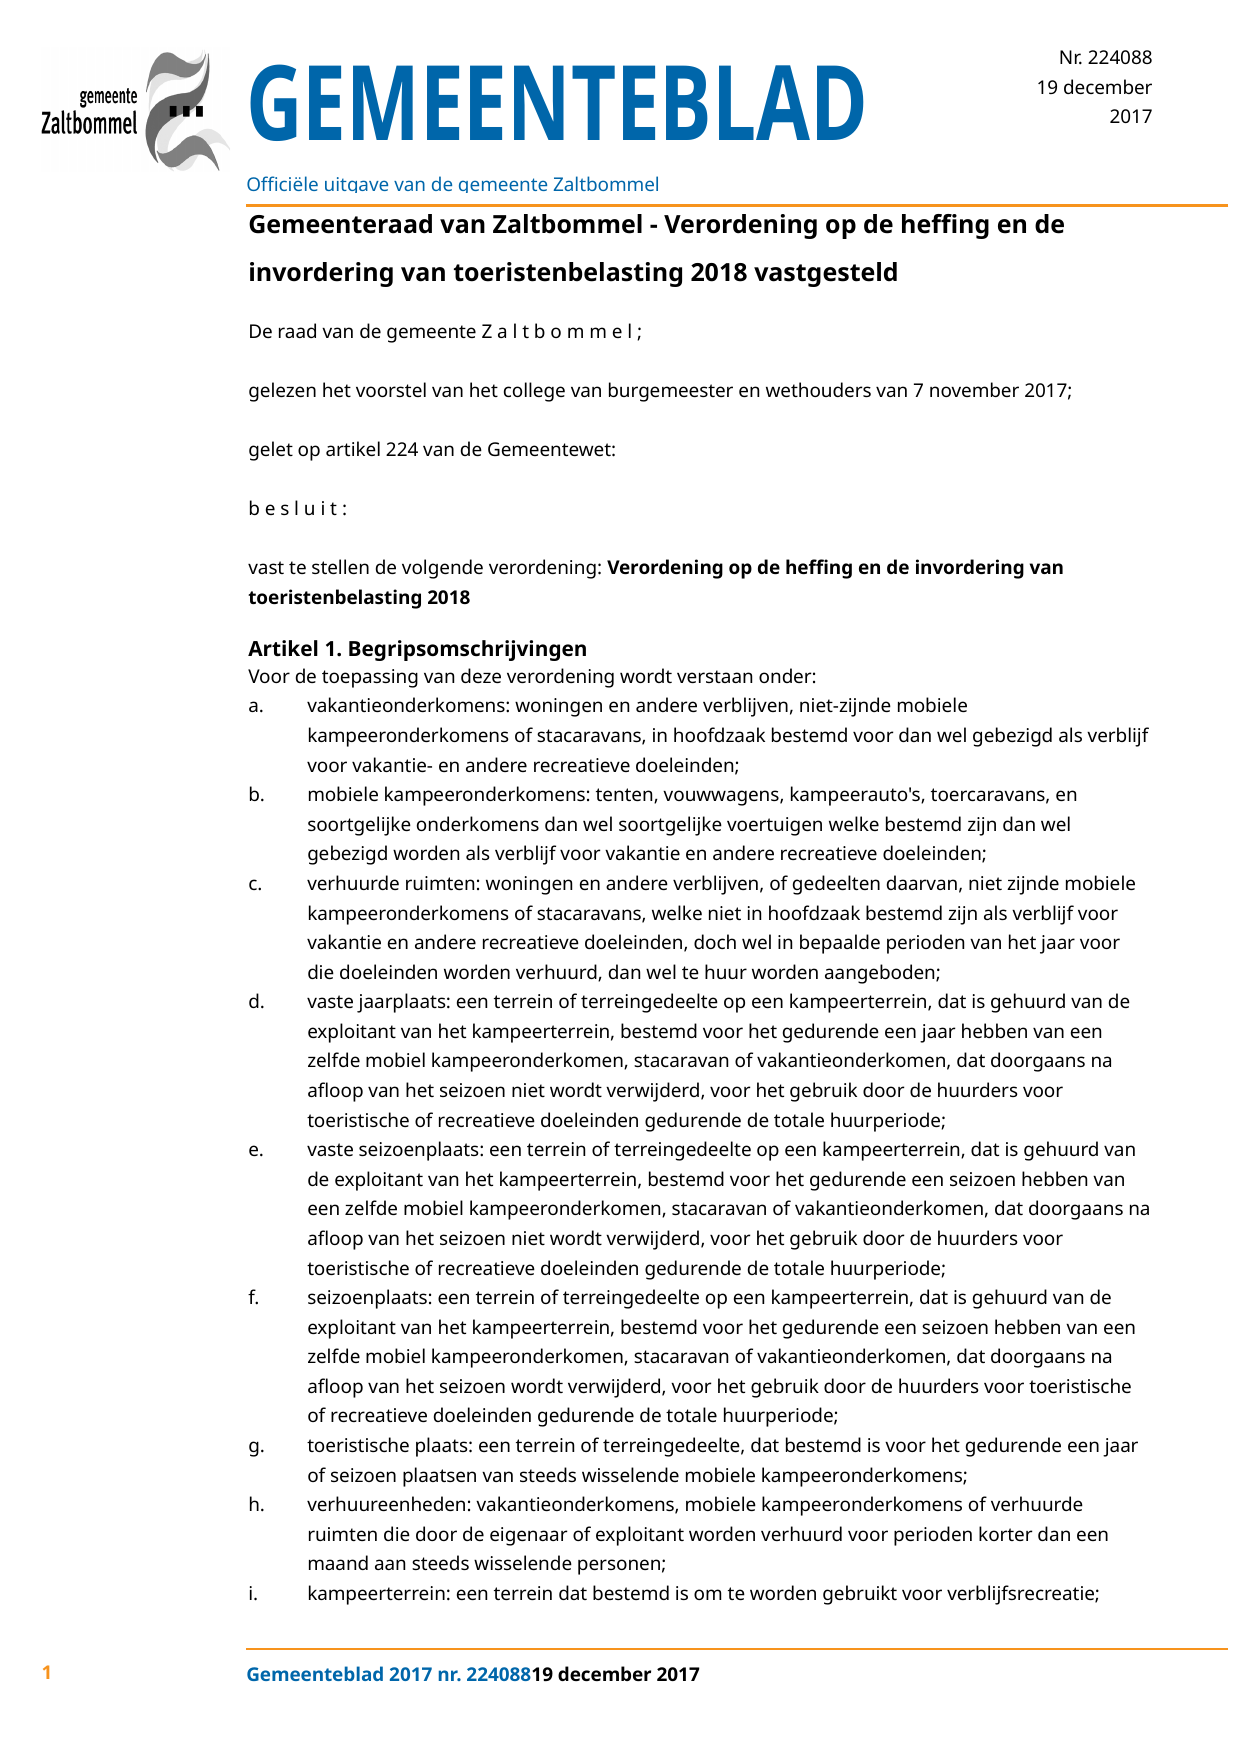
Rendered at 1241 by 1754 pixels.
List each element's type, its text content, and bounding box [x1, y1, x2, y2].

text Artikel 1. Begripsomschrijvingen [248, 634, 1152, 663]
text b e s l u i t : [248, 495, 1152, 521]
text De raad van de gemeente Z a l t b o m m e l ; [248, 318, 1152, 344]
text vast te stellen de volgende verordening: Verordening op de heffing en de invordering van toeristenbelasting 2018 [248, 554, 1152, 610]
list vaste seizoenplaats: een terrein of terreingedeelte op een kampeerterrein, dat is gehuurd van de exploitant van het kampeerterrein, bestemd voor het gedurende een seizoen hebben van een zelfde mobiel kampeeronderkomen, stacaravan of vakantieonderkomen, dat doorgaans na afloop van het seizoen niet wordt verwijderd, voor het gebruik door de huurders voor toeristische of recreatieve doeleinden gedurende de totale huurperiode; [248, 1136, 1152, 1280]
text gelet op artikel 224 van de Gemeentewet: [248, 436, 1152, 462]
text Voor de toepassing van deze verordening wordt verstaan onder: [248, 663, 1152, 689]
text Gemeenteraad van Zaltbommel - Verordening op de heffing en de invordering van toeristenbelasting 2018 vastgesteld [248, 207, 1152, 288]
list kampeerterrein: een terrein dat bestemd is om te worden gebruikt voor verblijfsrecreatie; [248, 1580, 1152, 1606]
text gelezen het voorstel van het college van burgemeester en wethouders van 7 november 2017; [248, 377, 1152, 403]
list vaste jaarplaats: een terrein of terreingedeelte op een kampeerterrein, dat is gehuurd van de exploitant van het kampeerterrein, bestemd voor het gedurende een jaar hebben van een zelfde mobiel kampeeronderkomen, stacaravan of vakantieonderkomen, dat doorgaans na afloop van het seizoen niet wordt verwijderd, voor het gebruik door de huurders voor toeristische of recreatieve doeleinden gedurende de totale huurperiode; [248, 988, 1152, 1132]
list toeristische plaats: een terrein of terreingedeelte, dat bestemd is voor het gedurende een jaar of seizoen plaatsen van steeds wisselende mobiele kampeeronderkomens; [248, 1432, 1152, 1487]
list mobiele kampeeronderkomens: tenten, vouwwagens, kampeerauto's, toercaravans, en soortgelijke onderkomens dan wel soortgelijke voertuigen welke bestemd zijn dan wel gebezigd worden als verblijf voor vakantie en andere recreatieve doeleinden; [248, 781, 1152, 866]
list seizoenplaats: een terrein of terreingedeelte op een kampeerterrein, dat is gehuurd van de exploitant van het kampeerterrein, bestemd voor het gedurende een seizoen hebben van een zelfde mobiel kampeeronderkomen, stacaravan of vakantieonderkomen, dat doorgaans na afloop van het seizoen wordt verwijderd, voor het gebruik door de huurders voor toeristische of recreatieve doeleinden gedurende de totale huurperiode; [248, 1284, 1152, 1428]
list verhuurde ruimten: woningen en andere verblijven, of gedeelten daarvan, niet zijnde mobiele kampeeronderkomens of stacaravans, welke niet in hoofdzaak bestemd zijn als verblijf voor vakantie en andere recreatieve doeleinden, doch wel in bepaalde perioden van het jaar voor die doeleinden worden verhuurd, dan wel te huur worden aangeboden; [248, 870, 1152, 984]
list verhuureenheden: vakantieonderkomens, mobiele kampeeronderkomens of verhuurde ruimten die door de eigenaar of exploitant worden verhuurd voor perioden korter dan een maand aan steeds wisselende personen; [248, 1491, 1152, 1576]
picture [41, 47, 231, 172]
list vakantieonderkomens: woningen en andere verblijven, niet-zijnde mobiele kampeeronderkomens of stacaravans, in hoofdzaak bestemd voor dan wel gebezigd als verblijf voor vakantie- en andere recreatieve doeleinden; [248, 693, 1152, 777]
